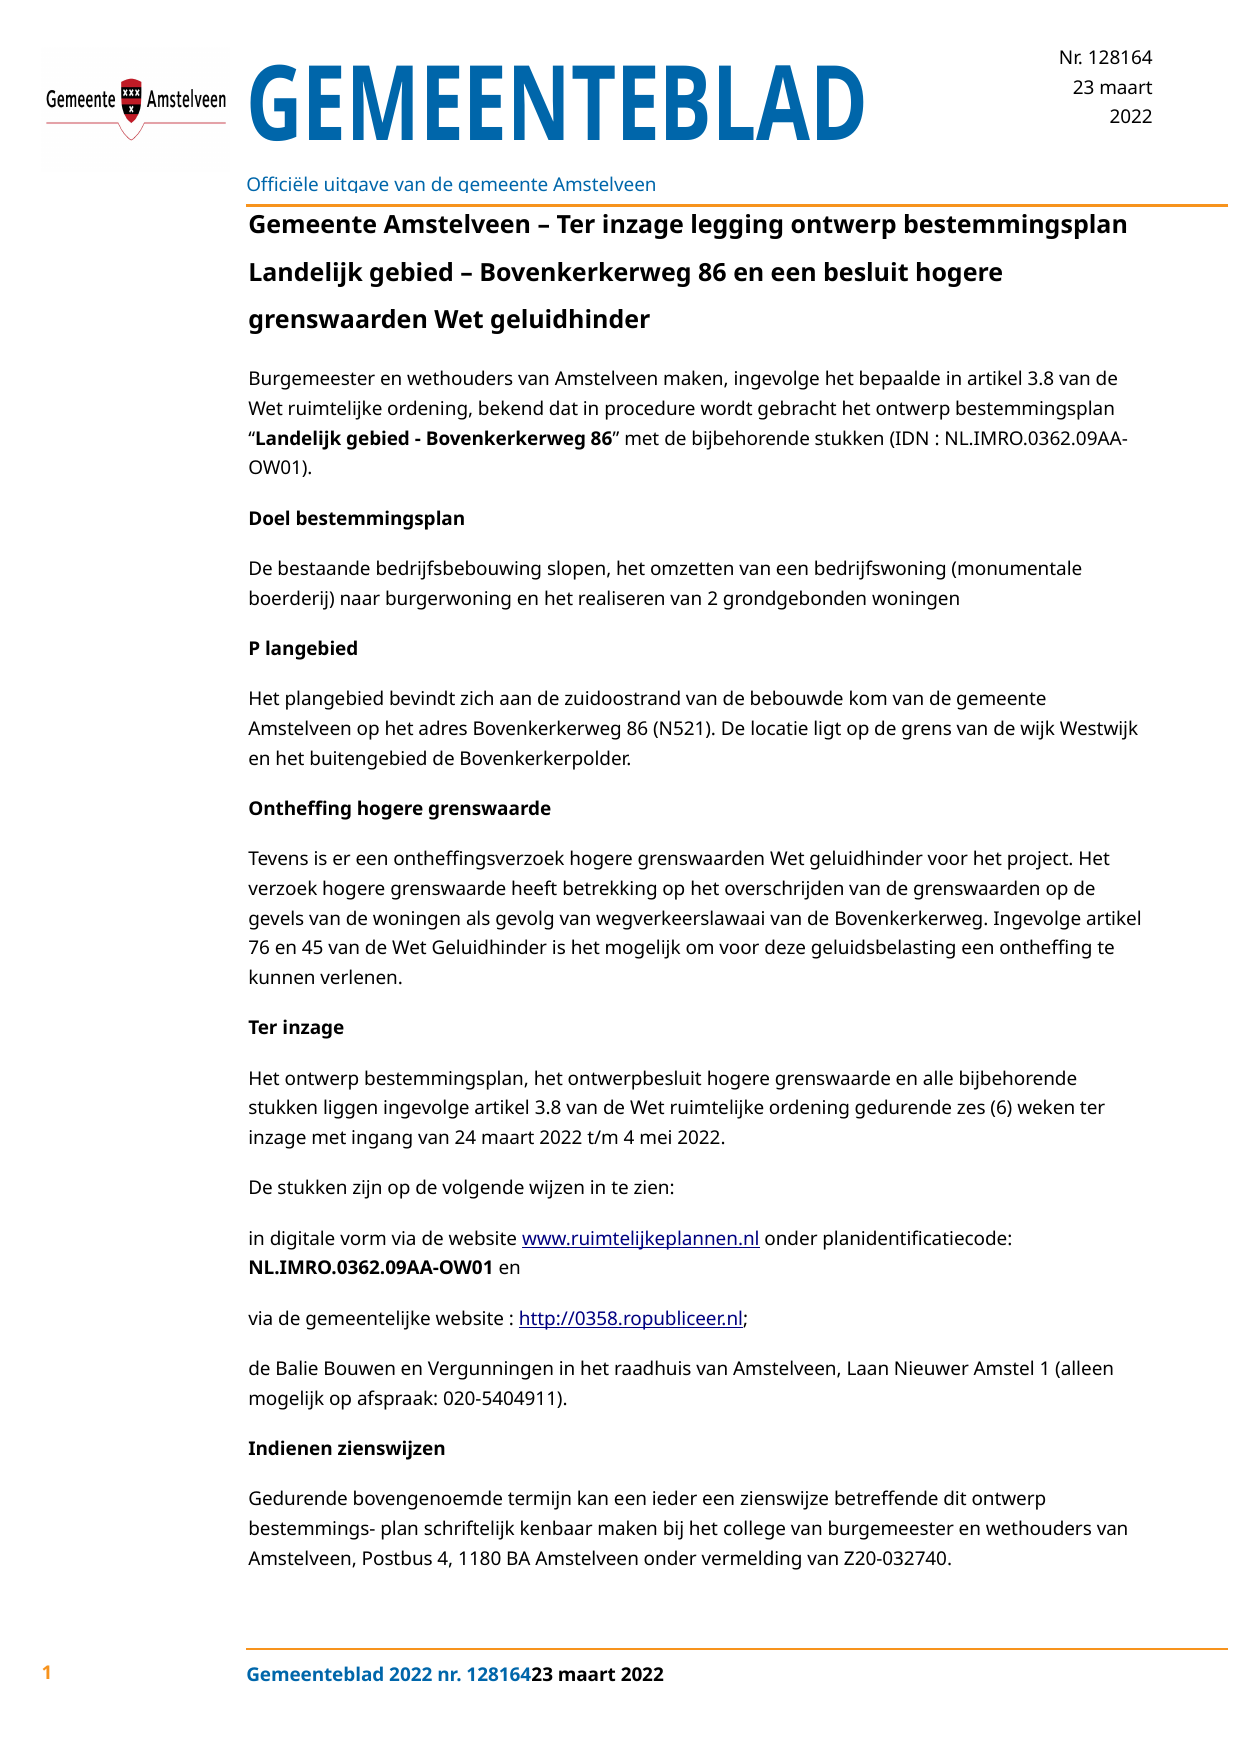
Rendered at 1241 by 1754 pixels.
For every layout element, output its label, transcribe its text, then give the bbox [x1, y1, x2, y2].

picture [41, 47, 231, 172]
text Gedurende bovengenoemde termijn kan een ieder een zienswijze betreffende dit ontwerp bestemmings- plan schriftelijk kenbaar maken bij het college van burgemeester en wethouders van Amstelveen, Postbus 4, 1180 BA Amstelveen onder vermelding van Z20-032740. [248, 1486, 1152, 1570]
text via de gemeentelijke website : http://0358.ropubliceer.nl; [248, 1305, 1152, 1330]
text Burgemeester en wethouders van Amstelveen maken, ingevolge het bepaalde in artikel 3.8 van de Wet ruimtelijke ordening, bekend dat in procedure wordt gebracht het ontwerp bestemmingsplan “Landelijk gebied - Bovenkerkerweg 86” met de bijbehorende stukken (IDN : NL.IMRO.0362.09AA-OW01). [248, 366, 1152, 480]
text Het plangebied bevindt zich aan de zuidoostrand van de bebouwde kom van de gemeente Amstelveen op het adres Bovenkerkerweg 86 (N521). De locatie ligt op de grens van de wijk Westwijk en het buitengebied de Bovenkerkerpolder. [248, 686, 1152, 770]
text Doel bestemmingsplan [248, 505, 1152, 530]
text Ontheffing hogere grenswaarde [248, 795, 1152, 821]
text De stukken zijn op de volgende wijzen in te zien: [248, 1174, 1152, 1200]
text De bestaande bedrijfsbebouwing slopen, het omzetten van een bedrijfswoning (monumentale boerderij) naar burgerwoning en het realiseren van 2 grondgebonden woningen [248, 555, 1152, 610]
text de Balie Bouwen en Vergunningen in het raadhuis van Amstelveen, Laan Nieuwer Amstel 1 (alleen mogelijk op afspraak: 020-5404911). [248, 1355, 1152, 1410]
text Tevens is er een ontheffingsverzoek hogere grenswaarden Wet geluidhinder voor het project. Het verzoek hogere grenswaarde heeft betrekking op het overschrijden van de grenswaarden op de gevels van de woningen als gevolg van wegverkeerslawaai van de Bovenkerkerweg. Ingevolge artikel 76 en 45 van de Wet Geluidhinder is het mogelijk om voor deze geluidsbelasting een ontheffing te kunnen verlenen. [248, 846, 1152, 989]
text Gemeente Amstelveen – Ter inzage legging ontwerp bestemmingsplan Landelijk gebied – Bovenkerkerweg 86 en een besluit hogere grenswaarden Wet geluidhinder [248, 207, 1152, 336]
text Het ontwerp bestemmingsplan, het ontwerpbesluit hogere grenswaarde en alle bijbehorende stukken liggen ingevolge artikel 3.8 van de Wet ruimtelijke ordening gedurende zes (6) weken ter inzage met ingang van 24 maart 2022 t/m 4 mei 2022. [248, 1065, 1152, 1149]
text Indienen zienswijzen [248, 1435, 1152, 1461]
text P langebied [248, 635, 1152, 661]
text Ter inzage [248, 1014, 1152, 1040]
text in digitale vorm via de website www.ruimtelijkeplannen.nl onder planidentificatiecode: NL.IMRO.0362.09AA-OW01 en [248, 1225, 1152, 1280]
